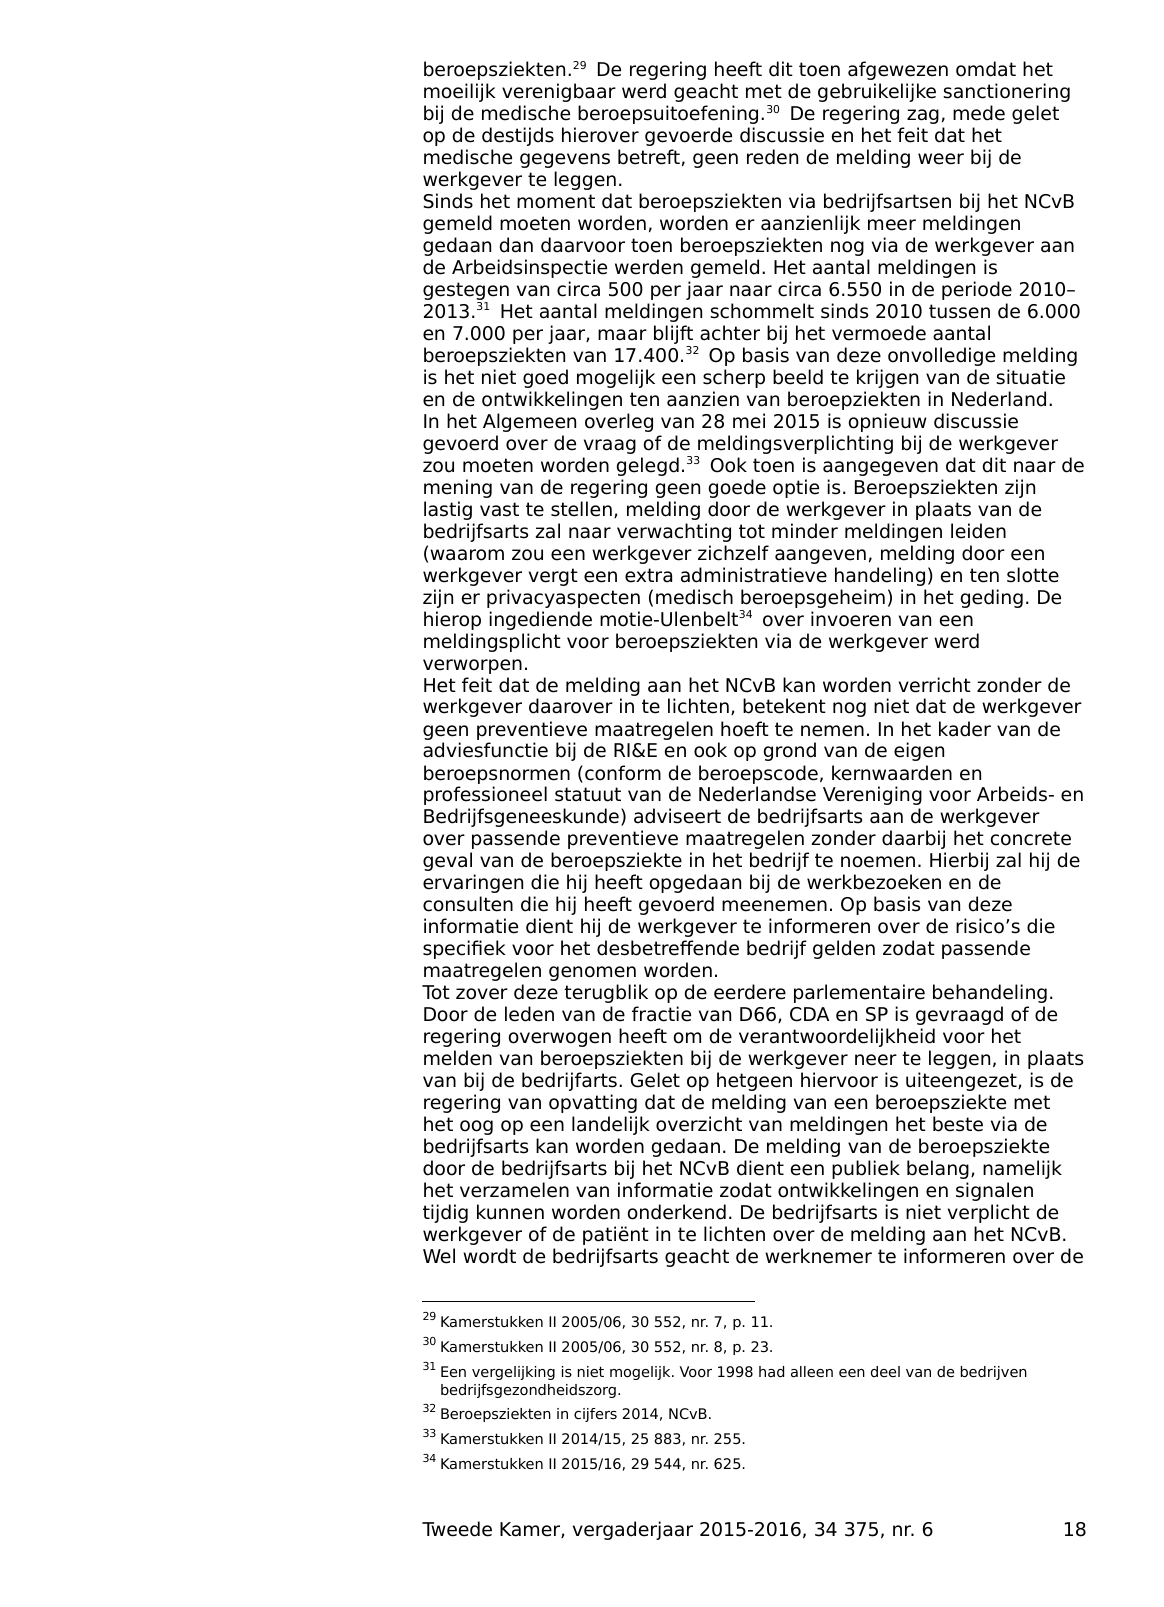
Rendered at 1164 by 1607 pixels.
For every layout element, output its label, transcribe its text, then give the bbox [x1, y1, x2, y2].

text Kamerstukken II 2005/06, 30 552, nr. 8, p. 23. [422, 1335, 1087, 1357]
text Kamerstukken II 2014/15, 25 883, nr. 255. [422, 1427, 1087, 1449]
text Kamerstukken II 2015/16, 29 544, nr. 625. [422, 1452, 1087, 1474]
text Tot zover deze terugblik op de eerdere parlementaire behandeling. Door de leden van de fractie van D66, CDA en SP is gevraagd of de regering overwogen heeft om de verantwoordelijkheid voor het melden van beroepsziekten bij de werkgever neer te leggen, in plaats van bij de bedrijfarts. Gelet op hetgeen hiervoor is uiteengezet, is de regering van opvatting dat de melding van een beroepsziekte met het oog op een landelijk overzicht van meldingen het beste via de bedrijfsarts kan worden gedaan. De melding van de beroepsziekte door de bedrijfsarts bij het NCvB dient een publiek belang, namelijk het verzamelen van informatie zodat ontwikkelingen en signalen tijdig kunnen worden onderkend. De bedrijfsarts is niet verplicht de werkgever of de patiënt in te lichten over de melding aan het NCvB. Wel wordt de bedrijfsarts geacht de werknemer te informeren over de [422, 982, 1087, 1268]
text Sinds het moment dat beroepsziekten via bedrijfsartsen bij het NCvB gemeld moeten worden, worden er aanzienlijk meer meldingen gedaan dan daarvoor toen beroepsziekten nog via de werkgever aan de Arbeidsinspectie werden gemeld. Het aantal meldingen is gestegen van circa 500 per jaar naar circa 6.550 in de periode 2010–2013. Het aantal meldingen schommelt sinds 2010 tussen de 6.000 en 7.000 per jaar, maar blijft achter bij het vermoede aantal beroepsziekten van 17.400. Op basis van deze onvolledige melding is het niet goed mogelijk een scherp beeld te krijgen van de situatie en de ontwikkelingen ten aanzien van beroepziekten in Nederland. [422, 191, 1087, 411]
text Het feit dat de melding aan het NCvB kan worden verricht zonder de werkgever daarover in te lichten, betekent nog niet dat de werkgever geen preventieve maatregelen hoeft te nemen. In het kader van de adviesfunctie bij de RI&E en ook op grond van de eigen beroepsnormen (conform de beroepscode, kernwaarden en professioneel statuut van de Nederlandse Vereniging voor Arbeids- en Bedrijfsgeneeskunde) adviseert de bedrijfsarts aan de werkgever over passende preventieve maatregelen zonder daarbij het concrete geval van de beroepsziekte in het bedrijf te noemen. Hierbij zal hij de ervaringen die hij heeft opgedaan bij de werkbezoeken en de consulten die hij heeft gevoerd meenemen. Op basis van deze informatie dient hij de werkgever te informeren over de risico’s die specifiek voor het desbetreffende bedrijf gelden zodat passende maatregelen genomen worden. [422, 674, 1087, 982]
text In het Algemeen overleg van 28 mei 2015 is opnieuw discussie gevoerd over de vraag of de meldingsverplichting bij de werkgever zou moeten worden gelegd. Ook toen is aangegeven dat dit naar de mening van de regering geen goede optie is. Beroepsziekten zijn lastig vast te stellen, melding door de werkgever in plaats van de bedrijfsarts zal naar verwachting tot minder meldingen leiden (waarom zou een werkgever zichzelf aangeven, melding door een werkgever vergt een extra administratieve handeling) en ten slotte zijn er privacyaspecten (medisch beroepsgeheim) in het geding. De hierop ingediende motie-Ulenbelt over invoeren van een meldingsplicht voor beroepsziekten via de werkgever werd verworpen. [422, 411, 1087, 674]
text beroepsziekten. De regering heeft dit toen afgewezen omdat het moeilijk verenigbaar werd geacht met de gebruikelijke sanctionering bij de medische beroepsuitoefening. De regering zag, mede gelet op de destijds hierover gevoerde discussie en het feit dat het medische gegevens betreft, geen reden de melding weer bij de werkgever te leggen. [422, 59, 1087, 191]
text Een vergelijking is niet mogelijk. Voor 1998 had alleen een deel van de bedrijven bedrijfsgezondheidszorg. [422, 1360, 1087, 1399]
text Beroepsziekten in cijfers 2014, NCvB. [422, 1402, 1087, 1424]
text Kamerstukken II 2005/06, 30 552, nr. 7, p. 11. [422, 1310, 1087, 1332]
